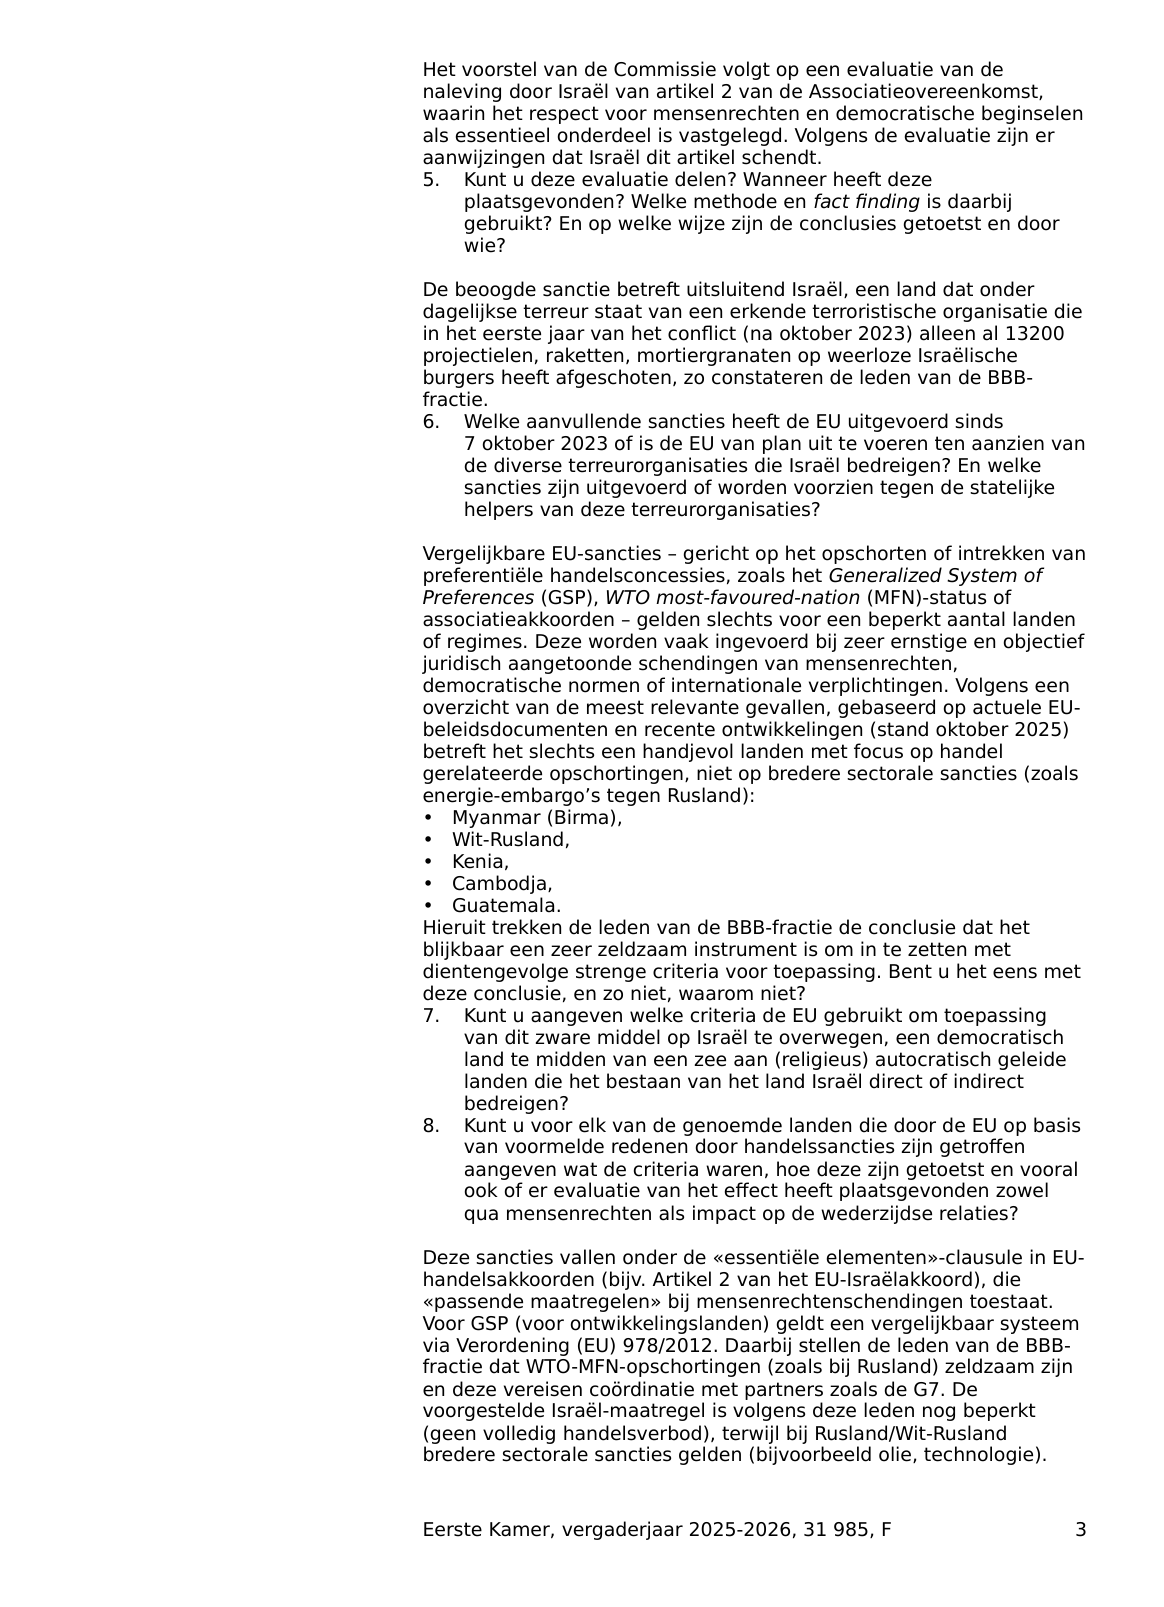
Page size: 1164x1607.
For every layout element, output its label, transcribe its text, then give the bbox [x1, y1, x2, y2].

text Het voorstel van de Commissie volgt op een evaluatie van de naleving door Israël van artikel 2 van de Associatieovereenkomst, waarin het respect voor mensenrechten en democratische beginselen als essentieel onderdeel is vastgelegd. Volgens de evaluatie zijn er aanwijzingen dat Israël dit artikel schendt. [422, 59, 1087, 169]
text Hieruit trekken de leden van de BBB-fractie de conclusie dat het blijkbaar een zeer zeldzaam instrument is om in te zetten met dientengevolge strenge criteria voor toepassing. Bent u het eens met deze conclusie, en zo niet, waarom niet? [422, 917, 1087, 1004]
text • Cambodja, [422, 873, 1087, 895]
text 6. Welke aanvullende sancties heeft de EU uitgevoerd sinds 7 oktober 2023 of is de EU van plan uit te voeren ten aanzien van de diverse terreurorganisaties die Israël bedreigen? En welke sancties zijn uitgevoerd of worden voorzien tegen de statelijke helpers van deze terreurorganisaties? [422, 411, 1087, 521]
text • Guatemala. [422, 895, 1087, 917]
text De beoogde sanctie betreft uitsluitend Israël, een land dat onder dagelijkse terreur staat van een erkende terroristische organisatie die in het eerste jaar van het conflict (na oktober 2023) alleen al 13200 projectielen, raketten, mortiergranaten op weerloze Israëlische burgers heeft afgeschoten, zo constateren de leden van de BBB-fractie. [422, 279, 1087, 411]
text 7. Kunt u aangeven welke criteria de EU gebruikt om toepassing van dit zware middel op Israël te overwegen, een democratisch land te midden van een zee aan (religieus) autocratisch geleide landen die het bestaan van het land Israël direct of indirect bedreigen? [422, 1004, 1087, 1114]
text • Wit-Rusland, [422, 829, 1087, 851]
text • Kenia, [422, 851, 1087, 873]
text 8. Kunt u voor elk van de genoemde landen die door de EU op basis van voormelde redenen door handelssancties zijn getroffen aangeven wat de criteria waren, hoe deze zijn getoetst en vooral ook of er evaluatie van het effect heeft plaatsgevonden zowel qua mensenrechten als impact op de wederzijdse relaties? [422, 1114, 1087, 1224]
text 5. Kunt u deze evaluatie delen? Wanneer heeft deze plaatsgevonden? Welke methode en fact finding is daarbij gebruikt? En op welke wijze zijn de conclusies getoetst en door wie? [422, 169, 1087, 257]
text Vergelijkbare EU-sancties – gericht op het opschorten of intrekken van preferentiële handelsconcessies, zoals het Generalized System of Preferences (GSP), WTO most-favoured-nation (MFN)-status of associatieakkoorden – gelden slechts voor een beperkt aantal landen of regimes. Deze worden vaak ingevoerd bij zeer ernstige en objectief juridisch aangetoonde schendingen van mensenrechten, democratische normen of internationale verplichtingen. Volgens een overzicht van de meest relevante gevallen, gebaseerd op actuele EU-beleidsdocumenten en recente ontwikkelingen (stand oktober 2025) betreft het slechts een handjevol landen met focus op handel gerelateerde opschortingen, niet op bredere sectorale sancties (zoals energie-embargo’s tegen Rusland): [422, 543, 1087, 807]
text Deze sancties vallen onder de «essentiële elementen»-clausule in EU-handelsakkoorden (bijv. Artikel 2 van het EU-Israëlakkoord), die «passende maatregelen» bij mensenrechtenschendingen toestaat. Voor GSP (voor ontwikkelingslanden) geldt een vergelijkbaar systeem via Verordening (EU) 978/2012. Daarbij stellen de leden van de BBB-fractie dat WTO-MFN-opschortingen (zoals bij Rusland) zeldzaam zijn en deze vereisen coördinatie met partners zoals de G7. De voorgestelde Israël-maatregel is volgens deze leden nog beperkt (geen volledig handelsverbod), terwijl bij Rusland/Wit-Rusland bredere sectorale sancties gelden (bijvoorbeeld olie, technologie). [422, 1247, 1087, 1466]
text • Myanmar (Birma), [422, 807, 1087, 829]
